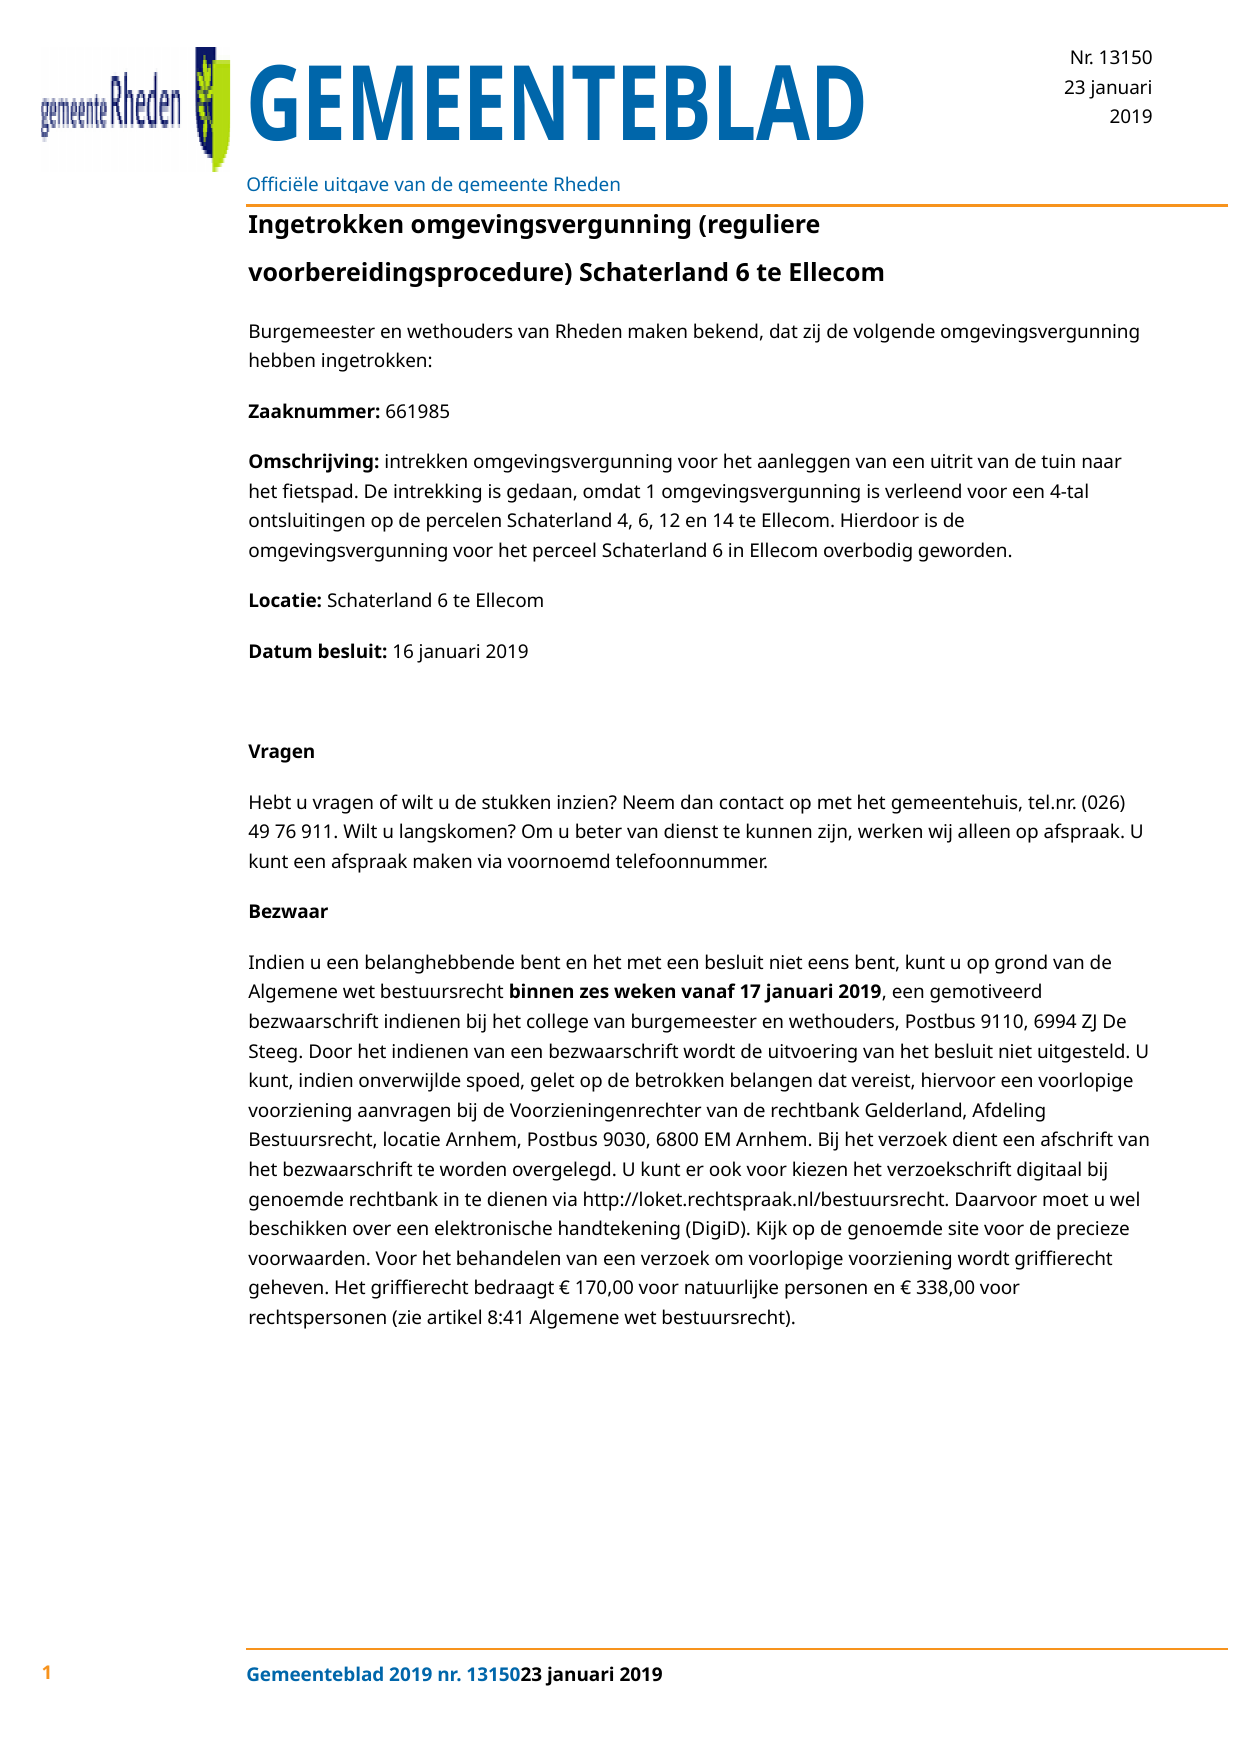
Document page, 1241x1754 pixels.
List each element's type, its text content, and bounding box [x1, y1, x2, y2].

text Burgemeester en wethouders van Rheden maken bekend, dat zij de volgende omgevingsvergunning hebben ingetrokken: [248, 318, 1152, 373]
text Locatie: Schaterland 6 te Ellecom [248, 587, 1152, 613]
text Hebt u vragen of wilt u de stukken inzien? Neem dan contact op met het gemeentehuis, tel.nr. (026) 49 76 911. Wilt u langskomen? Om u beter van dienst te kunnen zijn, werken wij alleen op afspraak. U kunt een afspraak maken via voornoemd telefoonnummer. [248, 789, 1152, 874]
text Vragen [248, 739, 1152, 764]
text Ingetrokken omgevingsvergunning (reguliere voorbereidingsprocedure) Schaterland 6 te Ellecom [248, 207, 1152, 288]
text Indien u een belanghebbende bent en het met een besluit niet eens bent, kunt u op grond van de Algemene wet bestuursrecht binnen zes weken vanaf 17 januari 2019, een gemotiveerd bezwaarschrift indienen bij het college van burgemeester en wethouders, Postbus 9110, 6994 ZJ De Steeg. Door het indienen van een bezwaarschrift wordt de uitvoering van het besluit niet uitgesteld. U kunt, indien onverwijlde spoed, gelet op de betrokken belangen dat vereist, hiervoor een voorlopige voorziening aanvragen bij de Voorzieningenrechter van de rechtbank Gelderland, Afdeling Bestuursrecht, locatie Arnhem, Postbus 9030, 6800 EM Arnhem. Bij het verzoek dient een afschrift van het bezwaarschrift te worden overgelegd. U kunt er ook voor kiezen het verzoekschrift digitaal bij genoemde rechtbank in te dienen via http://loket.rechtspraak.nl/bestuursrecht. Daarvoor moet u wel beschikken over een elektronische handtekening (DigiD). Kijk op de genoemde site voor de precieze voorwaarden. Voor het behandelen van een verzoek om voorlopige voorziening wordt griffierecht geheven. Het griffierecht bedraagt € 170,00 voor natuurlijke personen en € 338,00 voor rechtspersonen (zie artikel 8:41 Algemene wet bestuursrecht). [248, 949, 1152, 1330]
text Omschrijving: intrekken omgevingsvergunning voor het aanleggen van een uitrit van de tuin naar het fietspad. De intrekking is gedaan, omdat 1 omgevingsvergunning is verleend voor een 4-tal ontsluitingen op de percelen Schaterland 4, 6, 12 en 14 te Ellecom. Hierdoor is de omgevingsvergunning voor het perceel Schaterland 6 in Ellecom overbodig geworden. [248, 448, 1152, 563]
text Bezwaar [248, 899, 1152, 924]
text Datum besluit: 16 januari 2019 [248, 638, 1152, 664]
text Zaaknummer: 661985 [248, 398, 1152, 424]
picture [41, 47, 231, 172]
